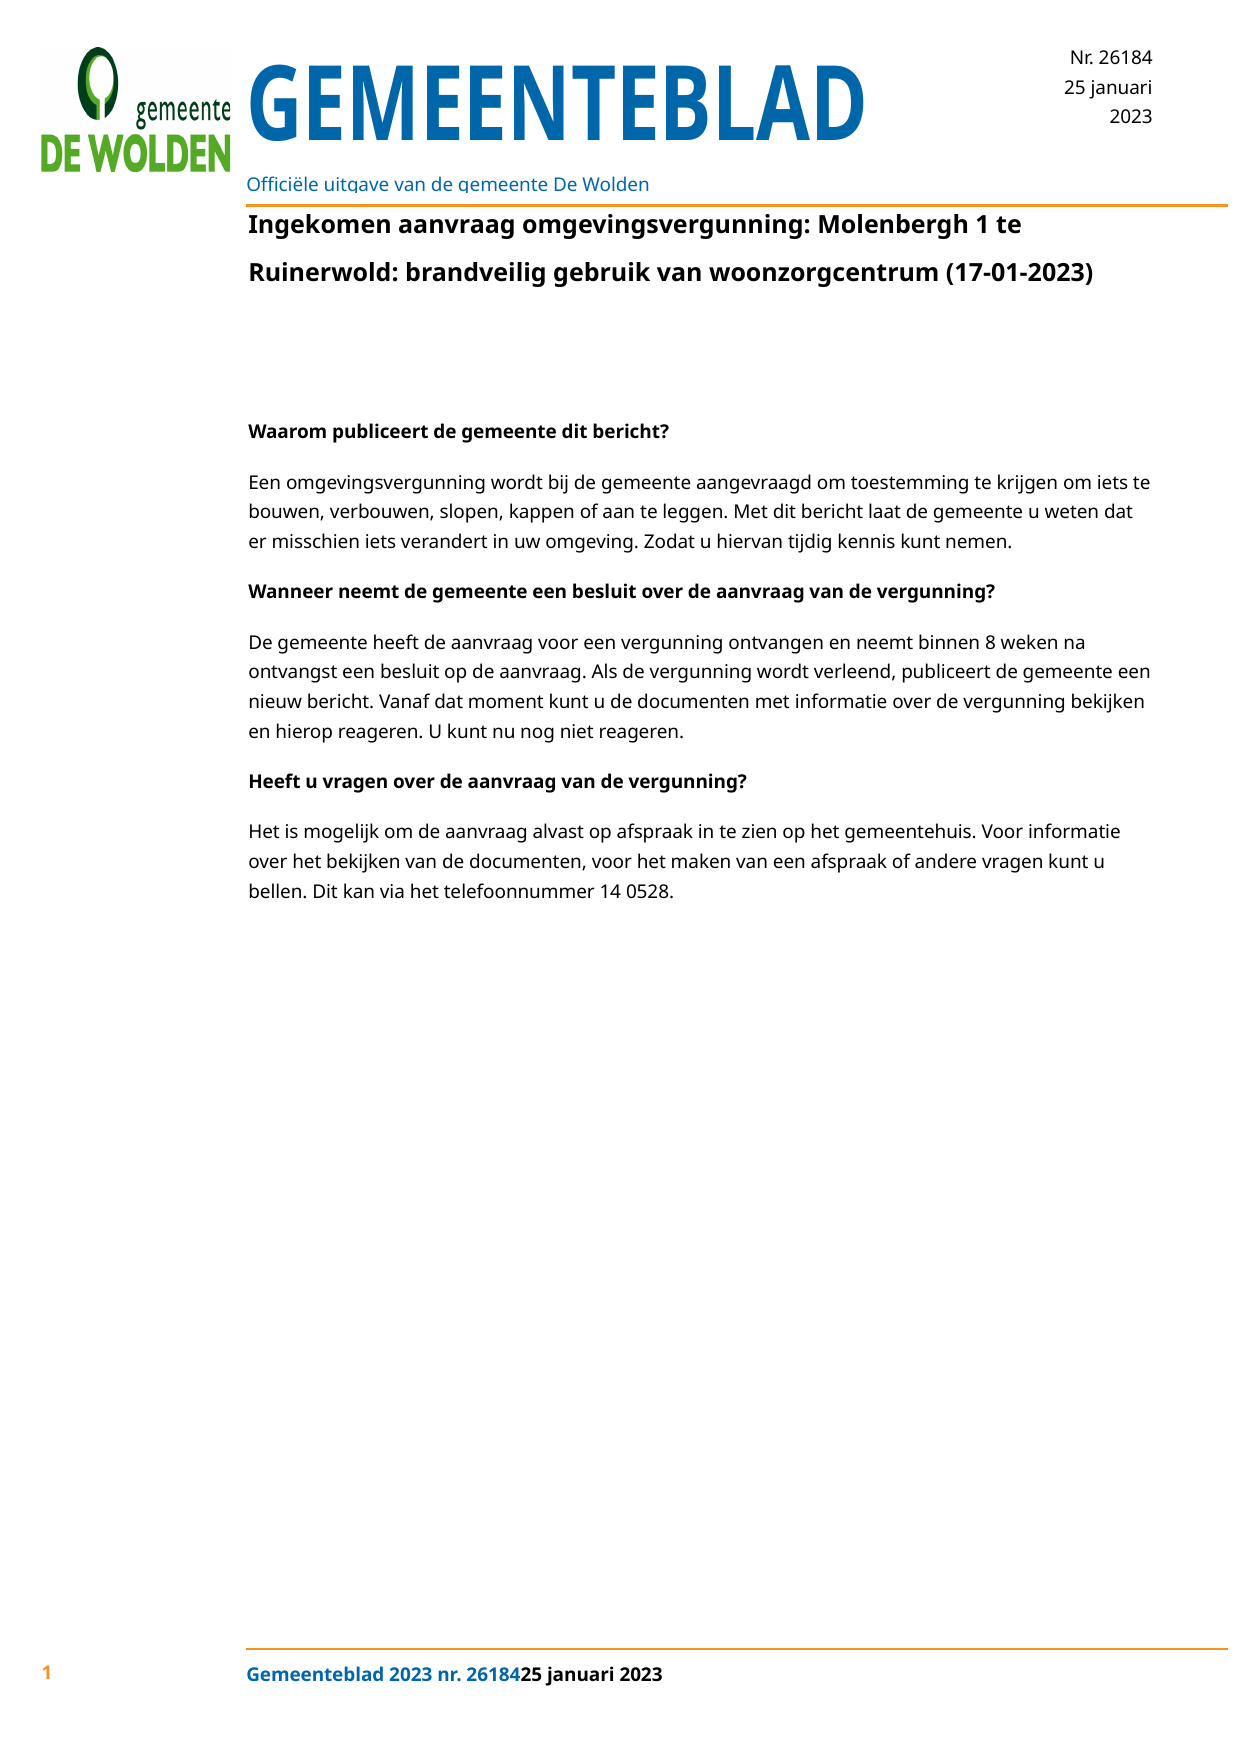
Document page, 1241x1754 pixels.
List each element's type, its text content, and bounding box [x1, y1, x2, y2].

text Een omgevingsvergunning wordt bij de gemeente aangevraagd om toestemming te krijgen om iets te bouwen, verbouwen, slopen, kappen of aan te leggen. Met dit bericht laat de gemeente u weten dat er misschien iets verandert in uw omgeving. Zodat u hiervan tijdig kennis kunt nemen. [248, 469, 1152, 554]
text Heeft u vragen over de aanvraag van de vergunning? [248, 768, 1152, 794]
text Het is mogelijk om de aanvraag alvast op afspraak in te zien op het gemeentehuis. Voor informatie over het bekijken van de documenten, voor het maken van een afspraak of andere vragen kunt u bellen. Dit kan via het telefoonnummer 14 0528. [248, 819, 1152, 904]
text De gemeente heeft de aanvraag voor een vergunning ontvangen en neemt binnen 8 weken na ontvangst een besluit op de aanvraag. Als de vergunning wordt verleend, publiceert de gemeente een nieuw bericht. Vanaf dat moment kunt u de documenten met informatie over de vergunning bekijken en hierop reageren. U kunt nu nog niet reageren. [248, 629, 1152, 744]
text Waarom publiceert de gemeente dit bericht? [248, 419, 1152, 444]
picture [41, 47, 231, 172]
text Wanneer neemt de gemeente een besluit over de aanvraag van de vergunning? [248, 579, 1152, 604]
text Ingekomen aanvraag omgevingsvergunning: Molenbergh 1 te Ruinerwold: brandveilig gebruik van woonzorgcentrum (17-01-2023) [248, 207, 1152, 288]
